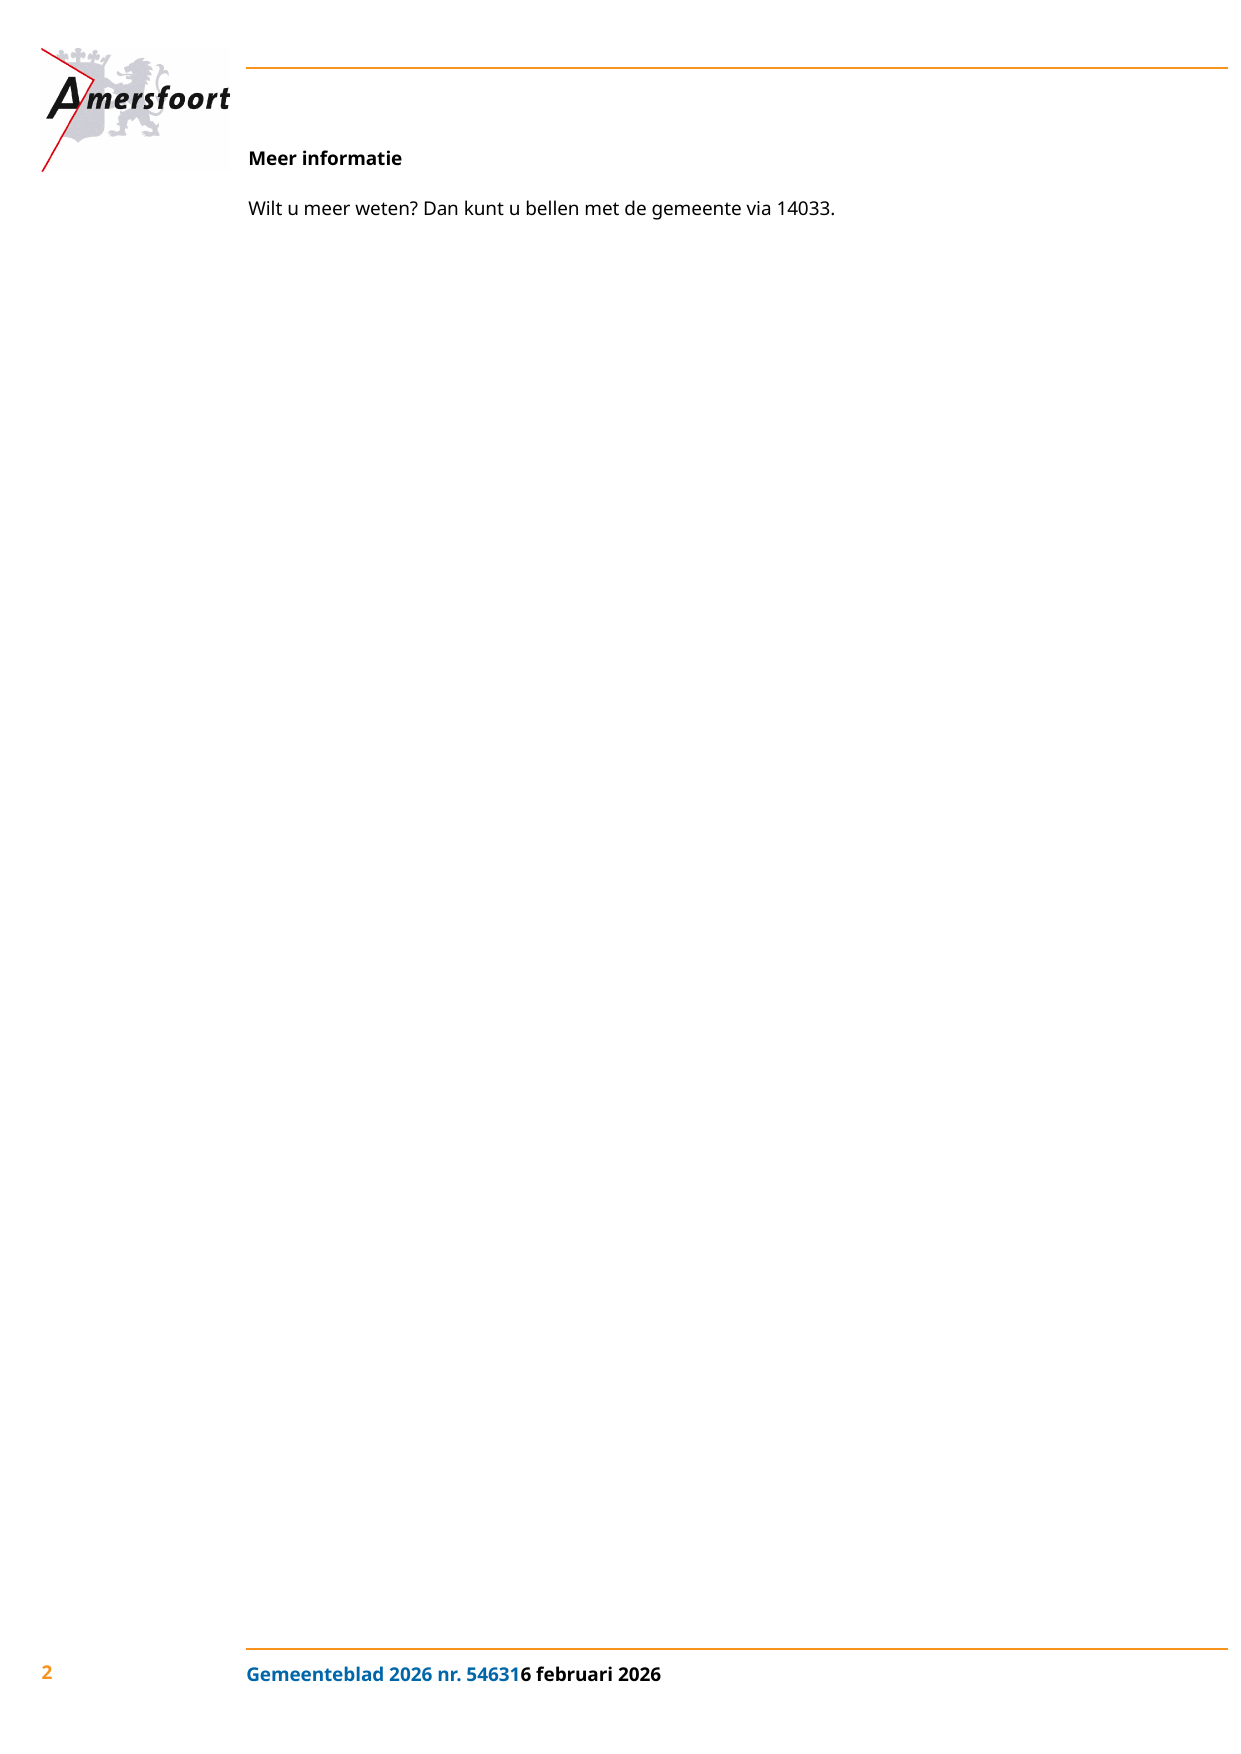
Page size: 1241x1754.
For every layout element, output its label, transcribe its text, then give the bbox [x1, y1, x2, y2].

text Wilt u meer weten? Dan kunt u bellen met de gemeente via 14033. [248, 196, 1152, 221]
text Meer informatie [248, 145, 1152, 171]
picture [41, 47, 231, 172]
